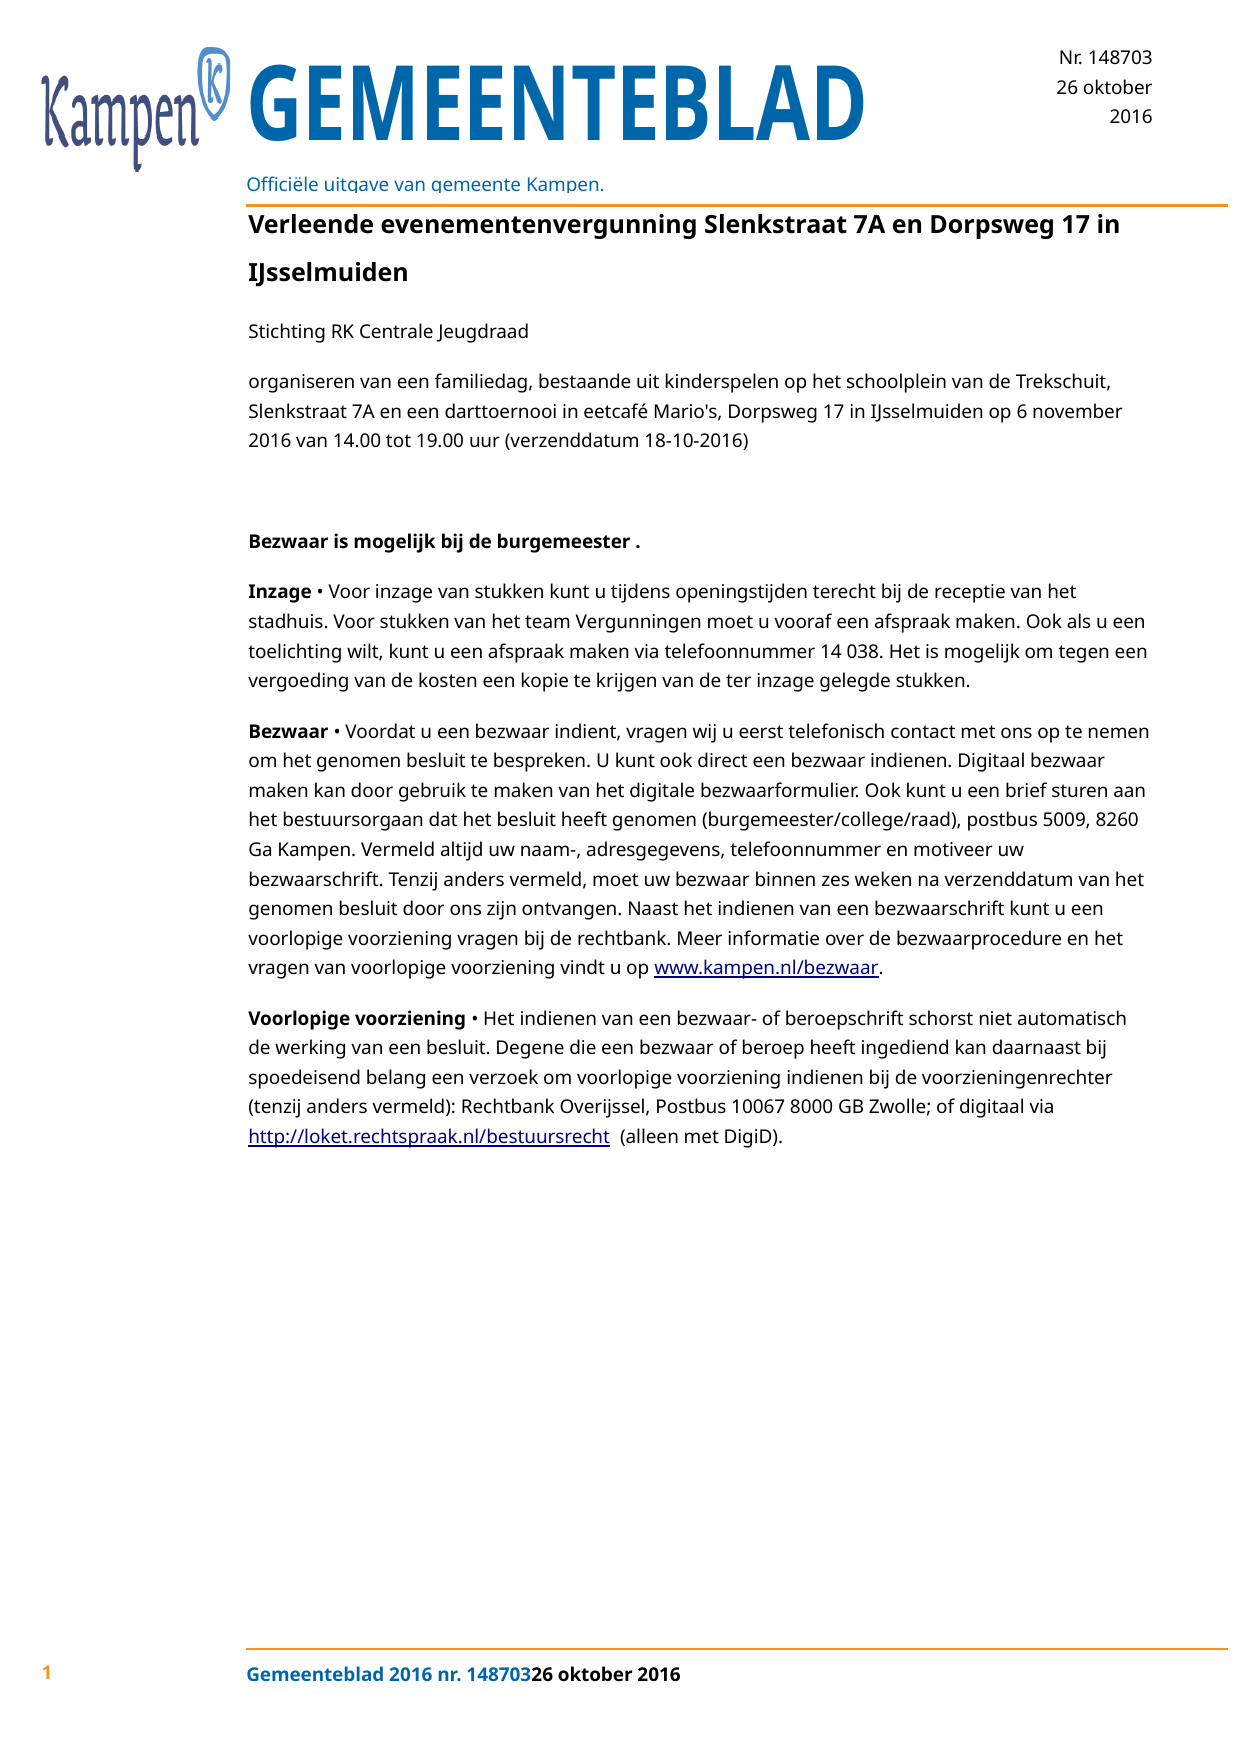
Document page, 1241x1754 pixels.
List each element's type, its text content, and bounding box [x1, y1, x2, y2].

text Verleende evenementenvergunning Slenkstraat 7A en Dorpsweg 17 in IJsselmuiden [248, 207, 1152, 288]
text Inzage • Voor inzage van stukken kunt u tijdens openingstijden terecht bij de receptie van het stadhuis. Voor stukken van het team Vergunningen moet u vooraf een afspraak maken. Ook als u een toelichting wilt, kunt u een afspraak maken via telefoonnummer 14 038. Het is mogelijk om tegen een vergoeding van de kosten een kopie te krijgen van de ter inzage gelegde stukken. [248, 579, 1152, 693]
text Bezwaar is mogelijk bij de burgemeester . [248, 528, 1152, 554]
text Stichting RK Centrale Jeugdraad [248, 318, 1152, 344]
picture [41, 47, 231, 172]
text Voorlopige voorziening • Het indienen van een bezwaar- of beroepschrift schorst niet automatisch de werking van een besluit. Degene die een bezwaar of beroep heeft ingediend kan daarnaast bij spoedeisend belang een verzoek om voorlopige voorziening indienen bij de voorzieningenrechter (tenzij anders vermeld): Rechtbank Overijssel, Postbus 10067 8000 GB Zwolle; of digitaal via http://loket.rechtspraak.nl/bestuursrecht (alleen met DigiD). [248, 1005, 1152, 1149]
text Bezwaar • Voordat u een bezwaar indient, vragen wij u eerst telefonisch contact met ons op te nemen om het genomen besluit te bespreken. U kunt ook direct een bezwaar indienen. Digitaal bezwaar maken kan door gebruik te maken van het digitale bezwaarformulier. Ook kunt u een brief sturen aan het bestuursorgaan dat het besluit heeft genomen (burgemeester/college/raad), postbus 5009, 8260 Ga Kampen. Vermeld altijd uw naam-, adresgegevens, telefoonnummer en motiveer uw bezwaarschrift. Tenzij anders vermeld, moet uw bezwaar binnen zes weken na verzenddatum van het genomen besluit door ons zijn ontvangen. Naast het indienen van een bezwaarschrift kunt u een voorlopige voorziening vragen bij de rechtbank. Meer informatie over de bezwaarprocedure en het vragen van voorlopige voorziening vindt u op www.kampen.nl/bezwaar. [248, 718, 1152, 980]
text organiseren van een familiedag, bestaande uit kinderspelen op het schoolplein van de Trekschuit, Slenkstraat 7A en een darttoernooi in eetcafé Mario's, Dorpsweg 17 in IJsselmuiden op 6 november 2016 van 14.00 tot 19.00 uur (verzenddatum 18-10-2016) [248, 368, 1152, 453]
